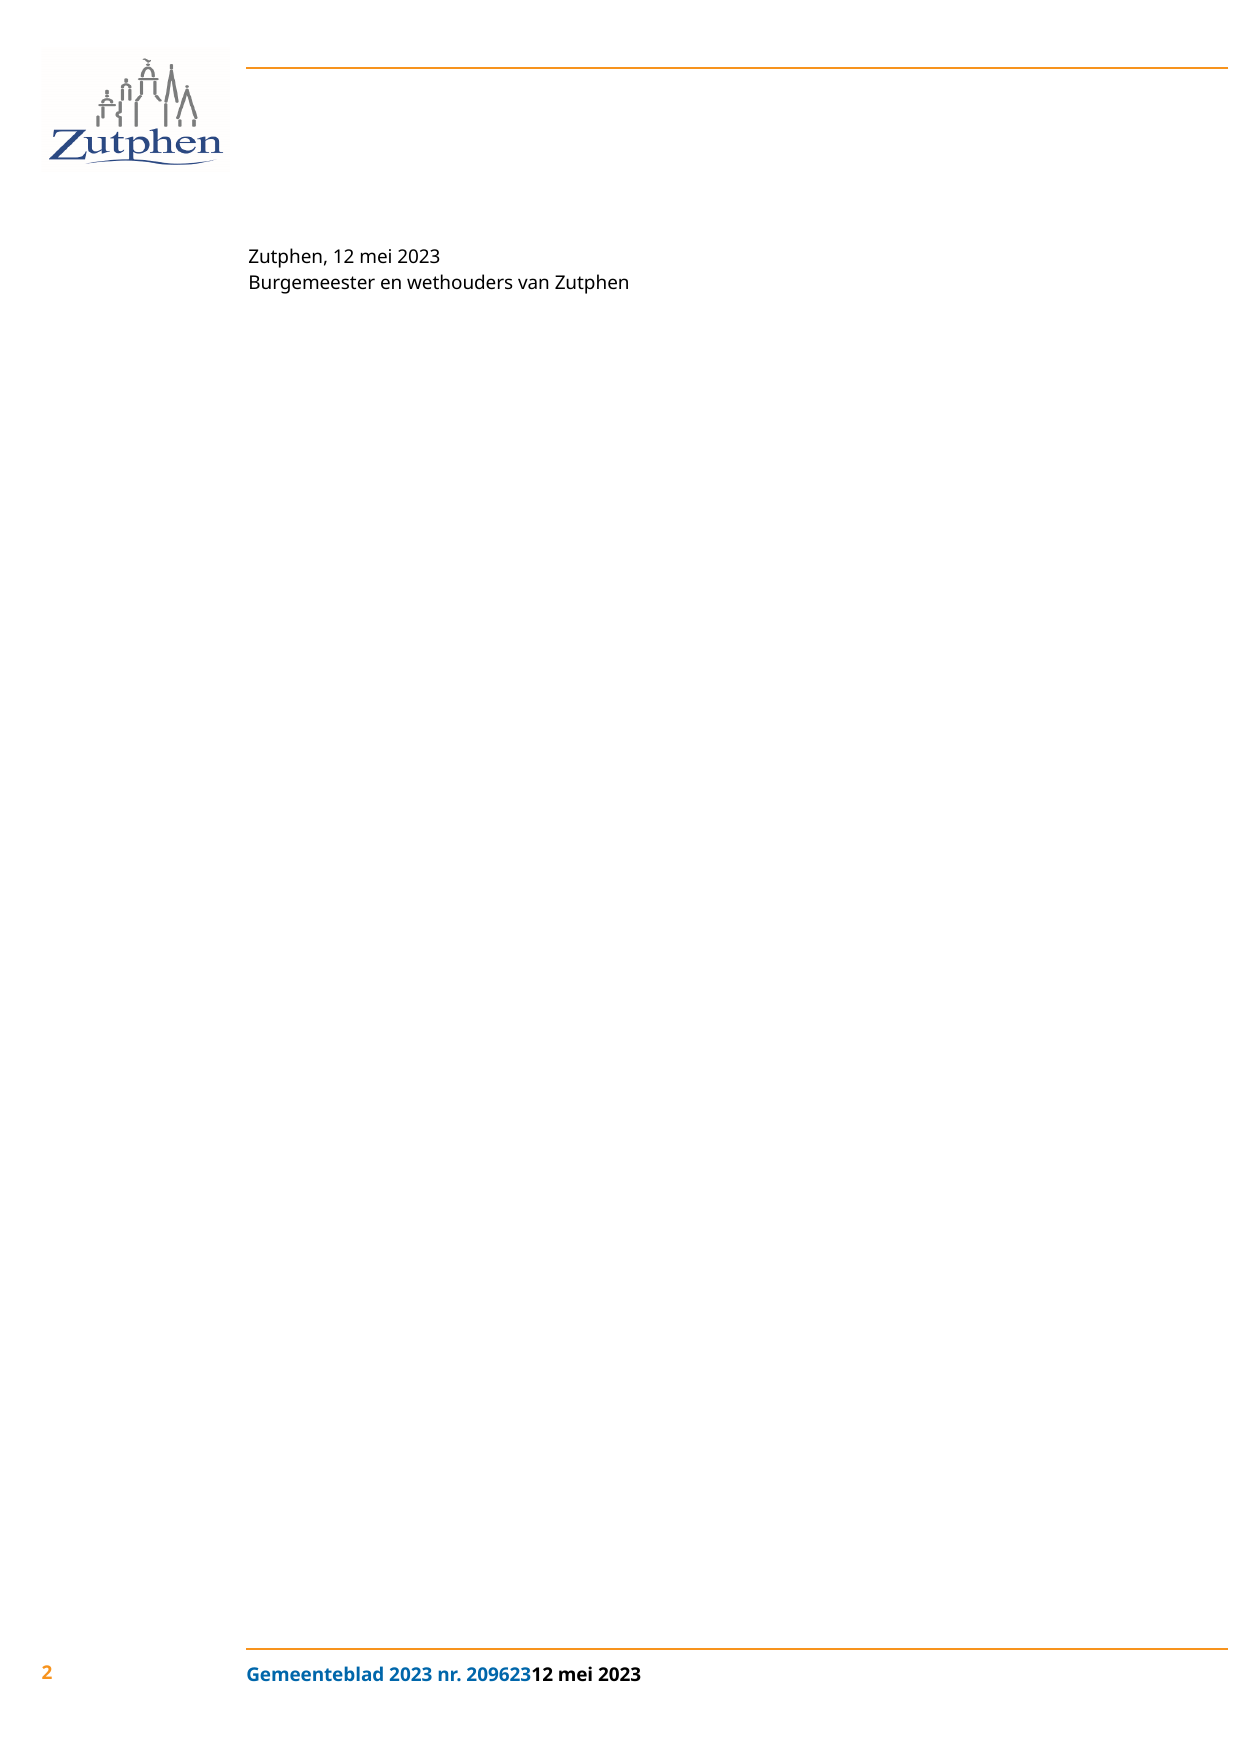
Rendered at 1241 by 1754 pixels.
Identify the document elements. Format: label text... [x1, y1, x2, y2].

picture [41, 47, 231, 172]
text Burgemeester en wethouders van Zutphen [248, 269, 1152, 295]
text Zutphen, 12 mei 2023 [248, 243, 1152, 269]
